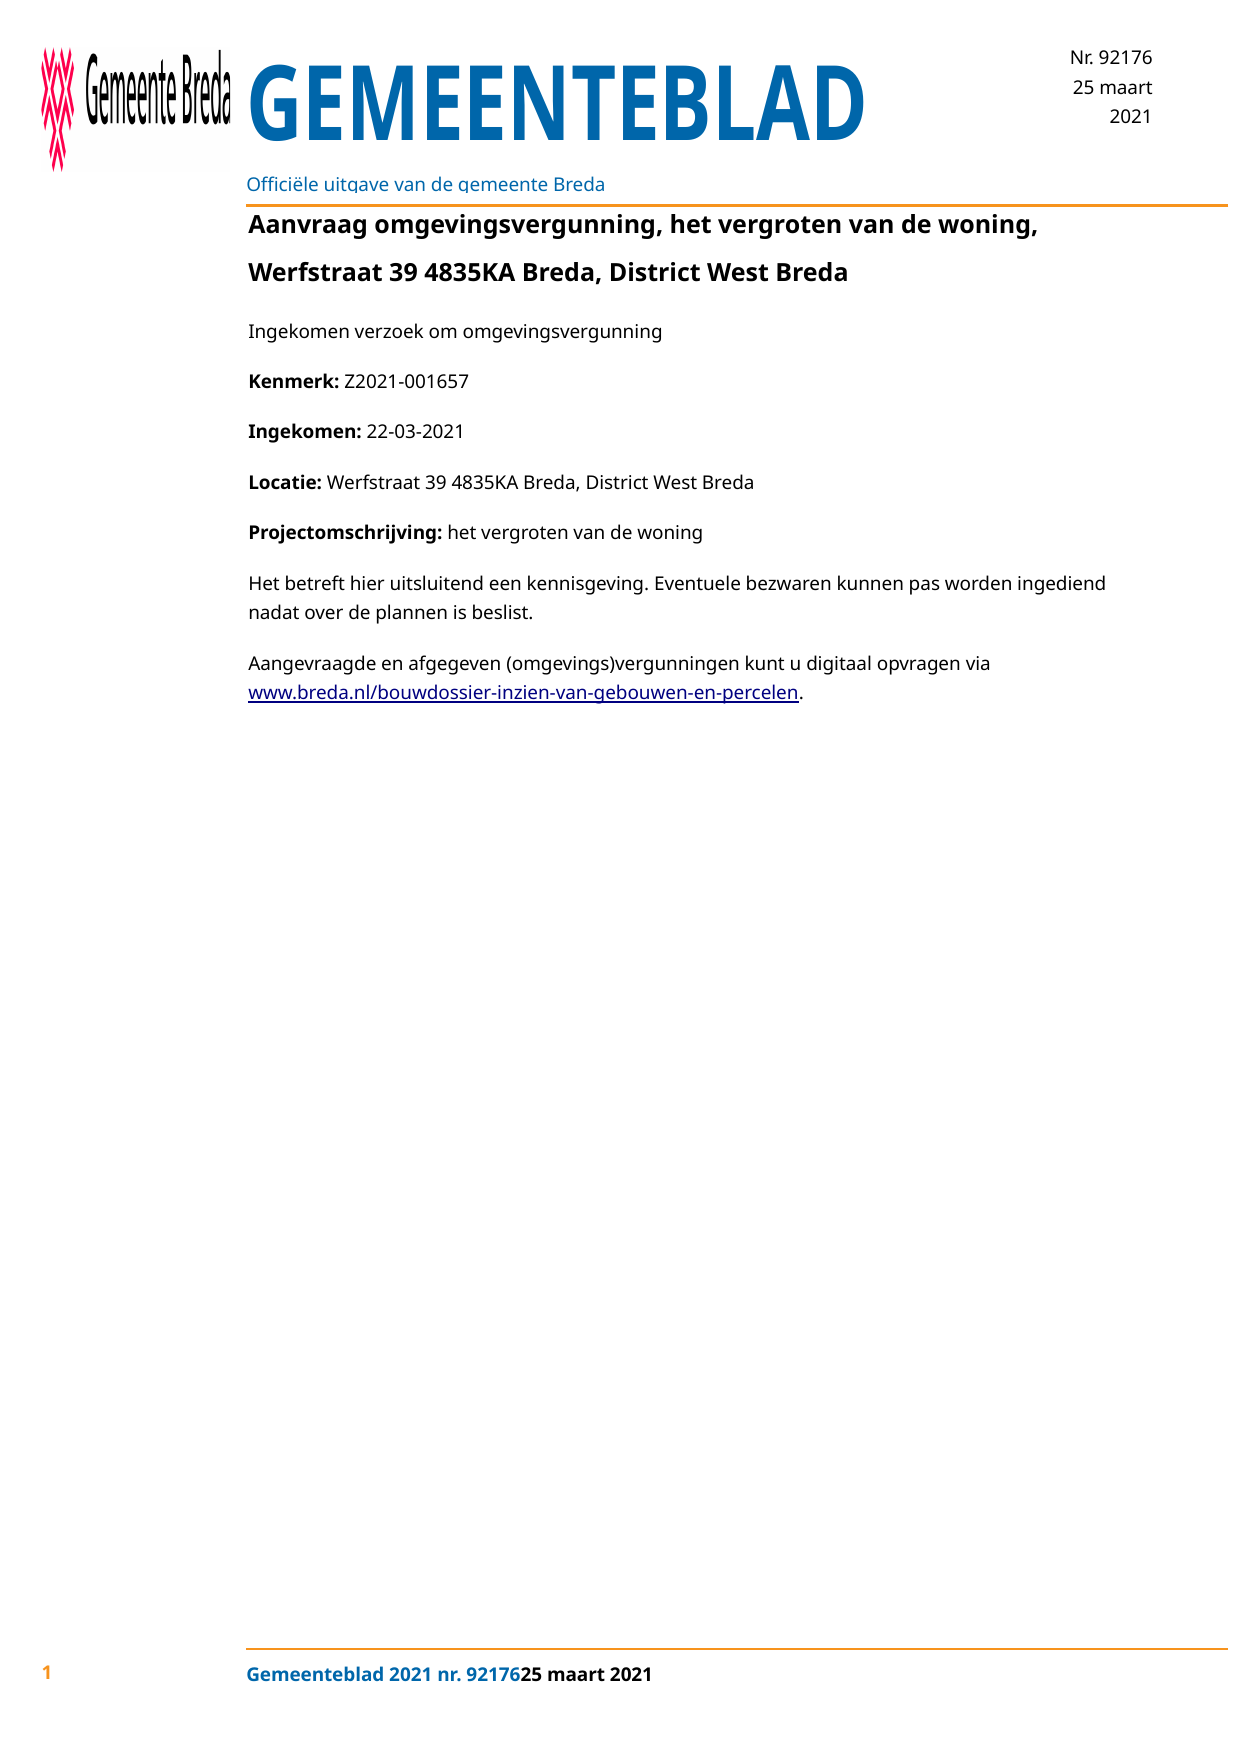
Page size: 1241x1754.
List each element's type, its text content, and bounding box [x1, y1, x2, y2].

text Aanvraag omgevingsvergunning, het vergroten van de woning, Werfstraat 39 4835KA Breda, District West Breda [248, 207, 1152, 288]
text Het betreft hier uitsluitend een kennisgeving. Eventuele bezwaren kunnen pas worden ingediend nadat over de plannen is beslist. [248, 570, 1152, 625]
text Locatie: Werfstraat 39 4835KA Breda, District West Breda [248, 469, 1152, 495]
text Kenmerk: Z2021-001657 [248, 368, 1152, 394]
text Ingekomen: 22-03-2021 [248, 419, 1152, 444]
text Projectomschrijving: het vergroten van de woning [248, 519, 1152, 545]
text Aangevraagde en afgegeven (omgevings)vergunningen kunt u digitaal opvragen via www.breda.nl/bouwdossier-inzien-van-gebouwen-en-percelen. [248, 650, 1152, 705]
picture [41, 47, 231, 172]
text Ingekomen verzoek om omgevingsvergunning [248, 318, 1152, 344]
